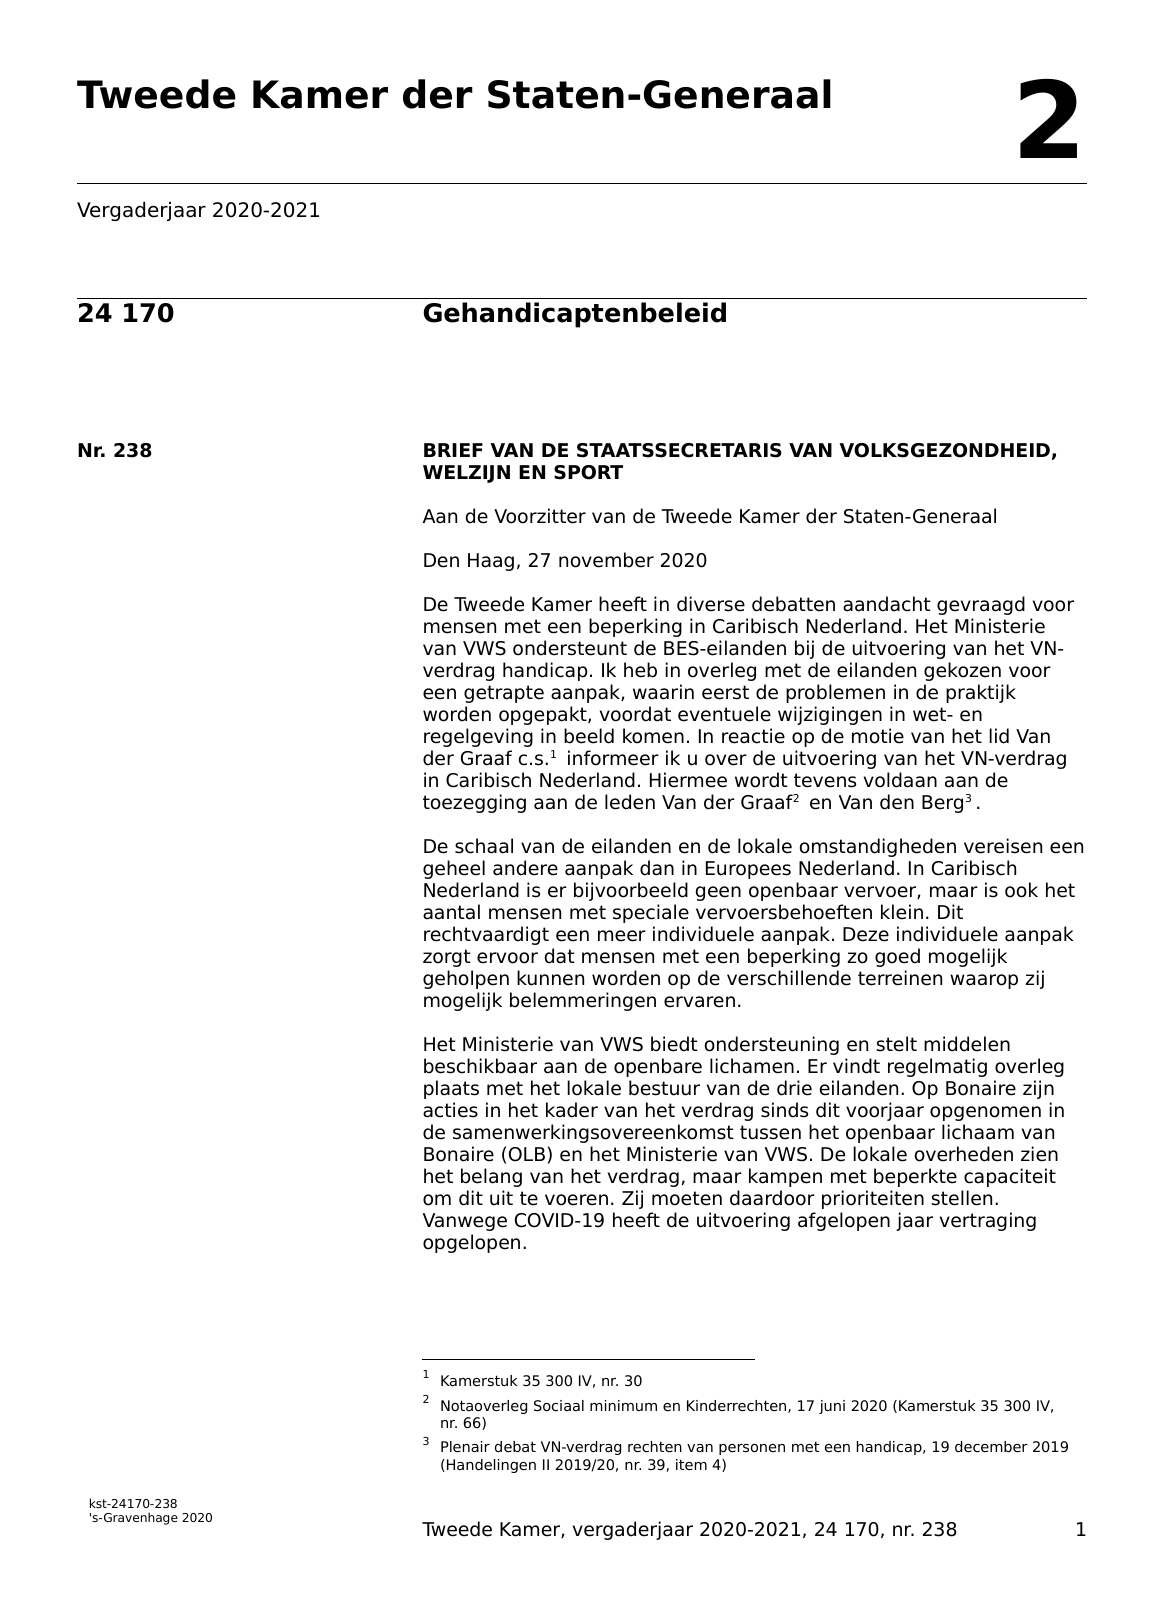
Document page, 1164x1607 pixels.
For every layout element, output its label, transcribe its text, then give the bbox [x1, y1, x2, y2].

text Aan de Voorzitter van de Tweede Kamer der Staten-Generaal [422, 506, 1087, 528]
text Het Ministerie van VWS biedt ondersteuning en stelt middelen beschikbaar aan de openbare lichamen. Er vindt regelmatig overleg plaats met het lokale bestuur van de drie eilanden. Op Bonaire zijn acties in het kader van het verdrag sinds dit voorjaar opgenomen in de samenwerkingsovereenkomst tussen het openbaar lichaam van Bonaire (OLB) en het Ministerie van VWS. De lokale overheden zien het belang van het verdrag, maar kampen met beperkte capaciteit om dit uit te voeren. Zij moeten daardoor prioriteiten stellen. Vanwege COVID-19 heeft de uitvoering afgelopen jaar vertraging opgelopen. [422, 1034, 1087, 1254]
text Den Haag, 27 november 2020 [422, 550, 1087, 572]
subtitle 24 170 Gehandicaptenbeleid [77, 299, 1087, 329]
text De Tweede Kamer heeft in diverse debatten aandacht gevraagd voor mensen met een beperking in Caribisch Nederland. Het Ministerie van VWS ondersteunt de BES-eilanden bij de uitvoering van het VN-verdrag handicap. Ik heb in overleg met de eilanden gekozen voor een getrapte aanpak, waarin eerst de problemen in de praktijk worden opgepakt, voordat eventuele wijzigingen in wet- en regelgeving in beeld komen. In reactie op de motie van het lid Van der Graaf c.s. informeer ik u over de uitvoering van het VN-verdrag in Caribisch Nederland. Hiermee wordt tevens voldaan aan de toezegging aan de leden Van der Graaf en Van den Berg. [422, 594, 1087, 814]
text Notaoverleg Sociaal minimum en Kinderrechten, 17 juni 2020 (Kamerstuk 35 300 IV, nr. 66) [422, 1393, 1087, 1432]
text kst-24170-238 [88, 1497, 323, 1511]
text 's-Gravenhage 2020 [88, 1511, 323, 1525]
table_header 2 [886, 59, 1087, 183]
table_header Tweede Kamer der Staten-Generaal [77, 59, 886, 183]
text Kamerstuk 35 300 IV, nr. 30 [422, 1368, 1087, 1391]
subtitle Nr. 238 BRIEF VAN DE STAATSSECRETARIS VAN VOLKSGEZONDHEID, WELZIJN EN SPORT [77, 440, 1087, 484]
text Plenair debat VN-verdrag rechten van personen met een handicap, 19 december 2019 (Handelingen II 2019/20, nr. 39, item 4) [422, 1435, 1087, 1474]
table_cell Vergaderjaar 2020-2021 [77, 184, 1087, 298]
text De schaal van de eilanden en de lokale omstandigheden vereisen een geheel andere aanpak dan in Europees Nederland. In Caribisch Nederland is er bijvoorbeeld geen openbaar vervoer, maar is ook het aantal mensen met speciale vervoersbehoeften klein. Dit rechtvaardigt een meer individuele aanpak. Deze individuele aanpak zorgt ervoor dat mensen met een beperking zo goed mogelijk geholpen kunnen worden op de verschillende terreinen waarop zij mogelijk belemmeringen ervaren. [422, 836, 1087, 1012]
